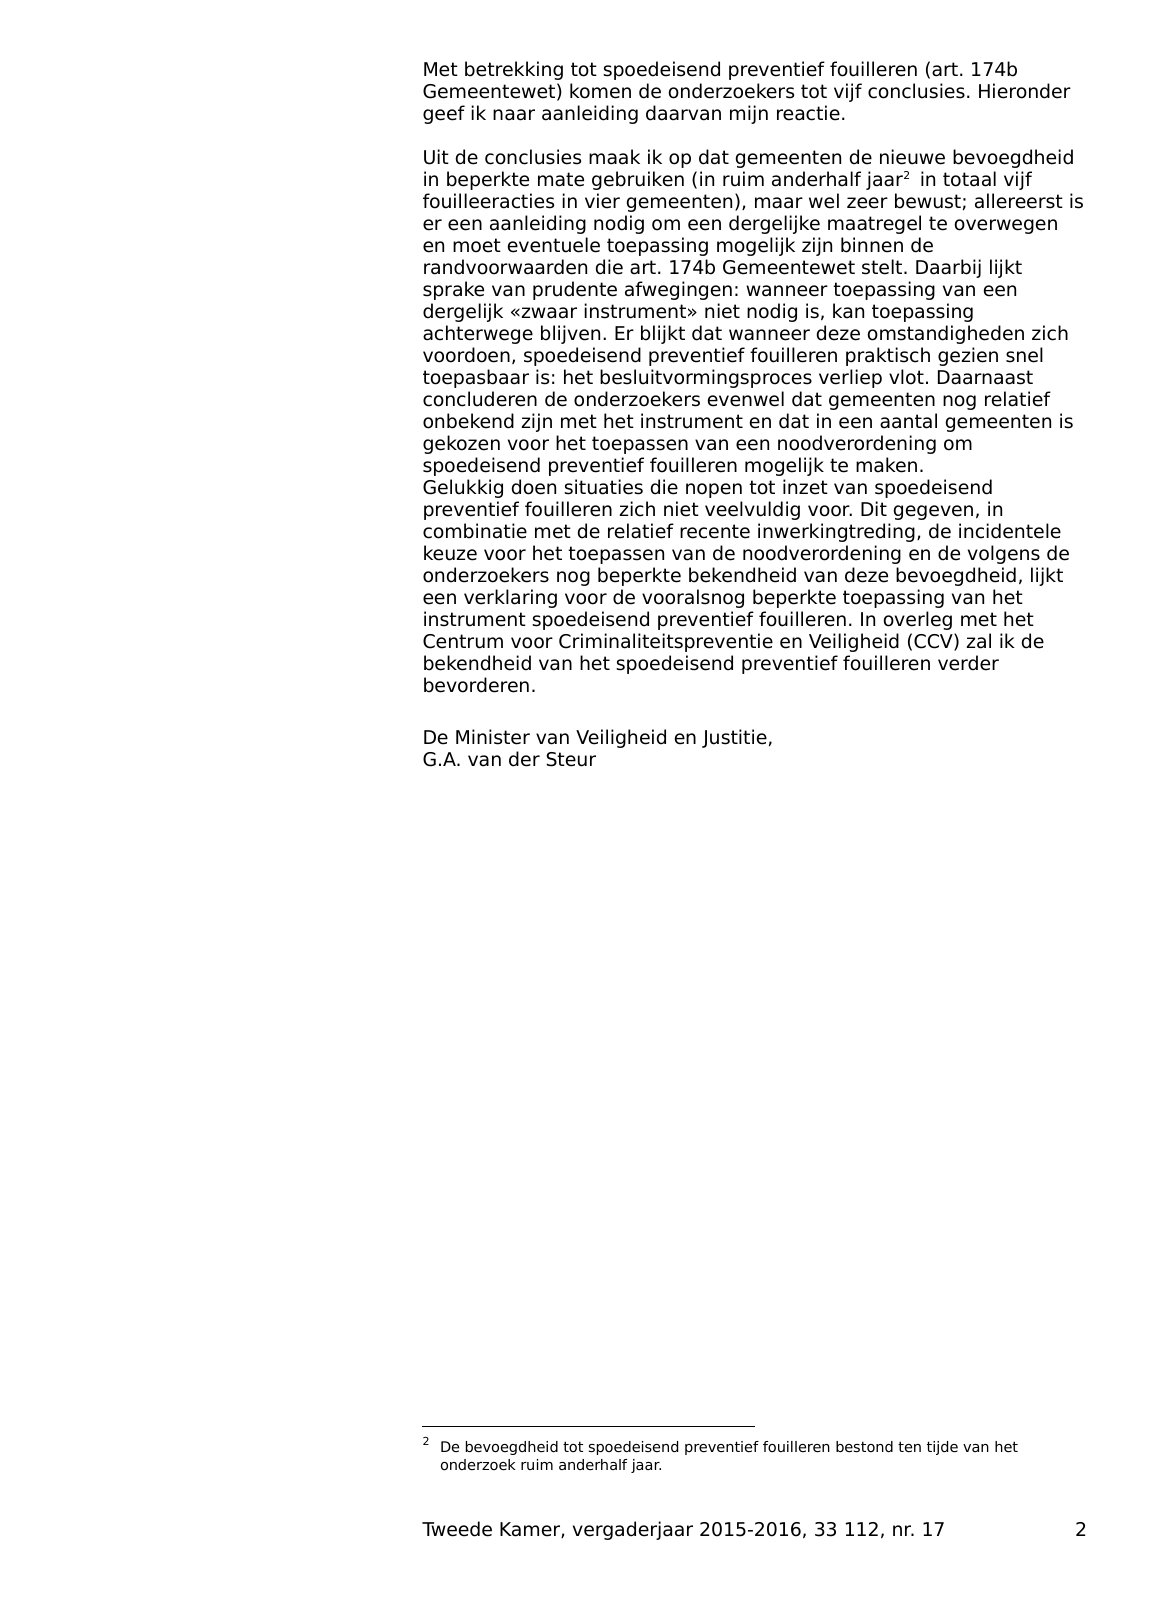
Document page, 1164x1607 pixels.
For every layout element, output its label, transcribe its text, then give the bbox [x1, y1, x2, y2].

text De bevoegdheid tot spoedeisend preventief fouilleren bestond ten tijde van het onderzoek ruim anderhalf jaar. [422, 1435, 1087, 1474]
text Met betrekking tot spoedeisend preventief fouilleren (art. 174b Gemeentewet) komen de onderzoekers tot vijf conclusies. Hieronder geef ik naar aanleiding daarvan mijn reactie. [422, 59, 1087, 125]
text De Minister van Veiligheid en Justitie, G.A. van der Steur [422, 727, 1087, 771]
text Gelukkig doen situaties die nopen tot inzet van spoedeisend preventief fouilleren zich niet veelvuldig voor. Dit gegeven, in combinatie met de relatief recente inwerkingtreding, de incidentele keuze voor het toepassen van de noodverordening en de volgens de onderzoekers nog beperkte bekendheid van deze bevoegdheid, lijkt een verklaring voor de vooralsnog beperkte toepassing van het instrument spoedeisend preventief fouilleren. In overleg met het Centrum voor Criminaliteitspreventie en Veiligheid (CCV) zal ik de bekendheid van het spoedeisend preventief fouilleren verder bevorderen. [422, 477, 1087, 697]
text Uit de conclusies maak ik op dat gemeenten de nieuwe bevoegdheid in beperkte mate gebruiken (in ruim anderhalf jaar in totaal vijf fouilleeracties in vier gemeenten), maar wel zeer bewust; allereerst is er een aanleiding nodig om een dergelijke maatregel te overwegen en moet eventuele toepassing mogelijk zijn binnen de randvoorwaarden die art. 174b Gemeentewet stelt. Daarbij lijkt sprake van prudente afwegingen: wanneer toepassing van een dergelijk «zwaar instrument» niet nodig is, kan toepassing achterwege blijven. Er blijkt dat wanneer deze omstandigheden zich voordoen, spoedeisend preventief fouilleren praktisch gezien snel toepasbaar is: het besluitvormingsproces verliep vlot. Daarnaast concluderen de onderzoekers evenwel dat gemeenten nog relatief onbekend zijn met het instrument en dat in een aantal gemeenten is gekozen voor het toepassen van een noodverordening om spoedeisend preventief fouilleren mogelijk te maken. [422, 147, 1087, 477]
